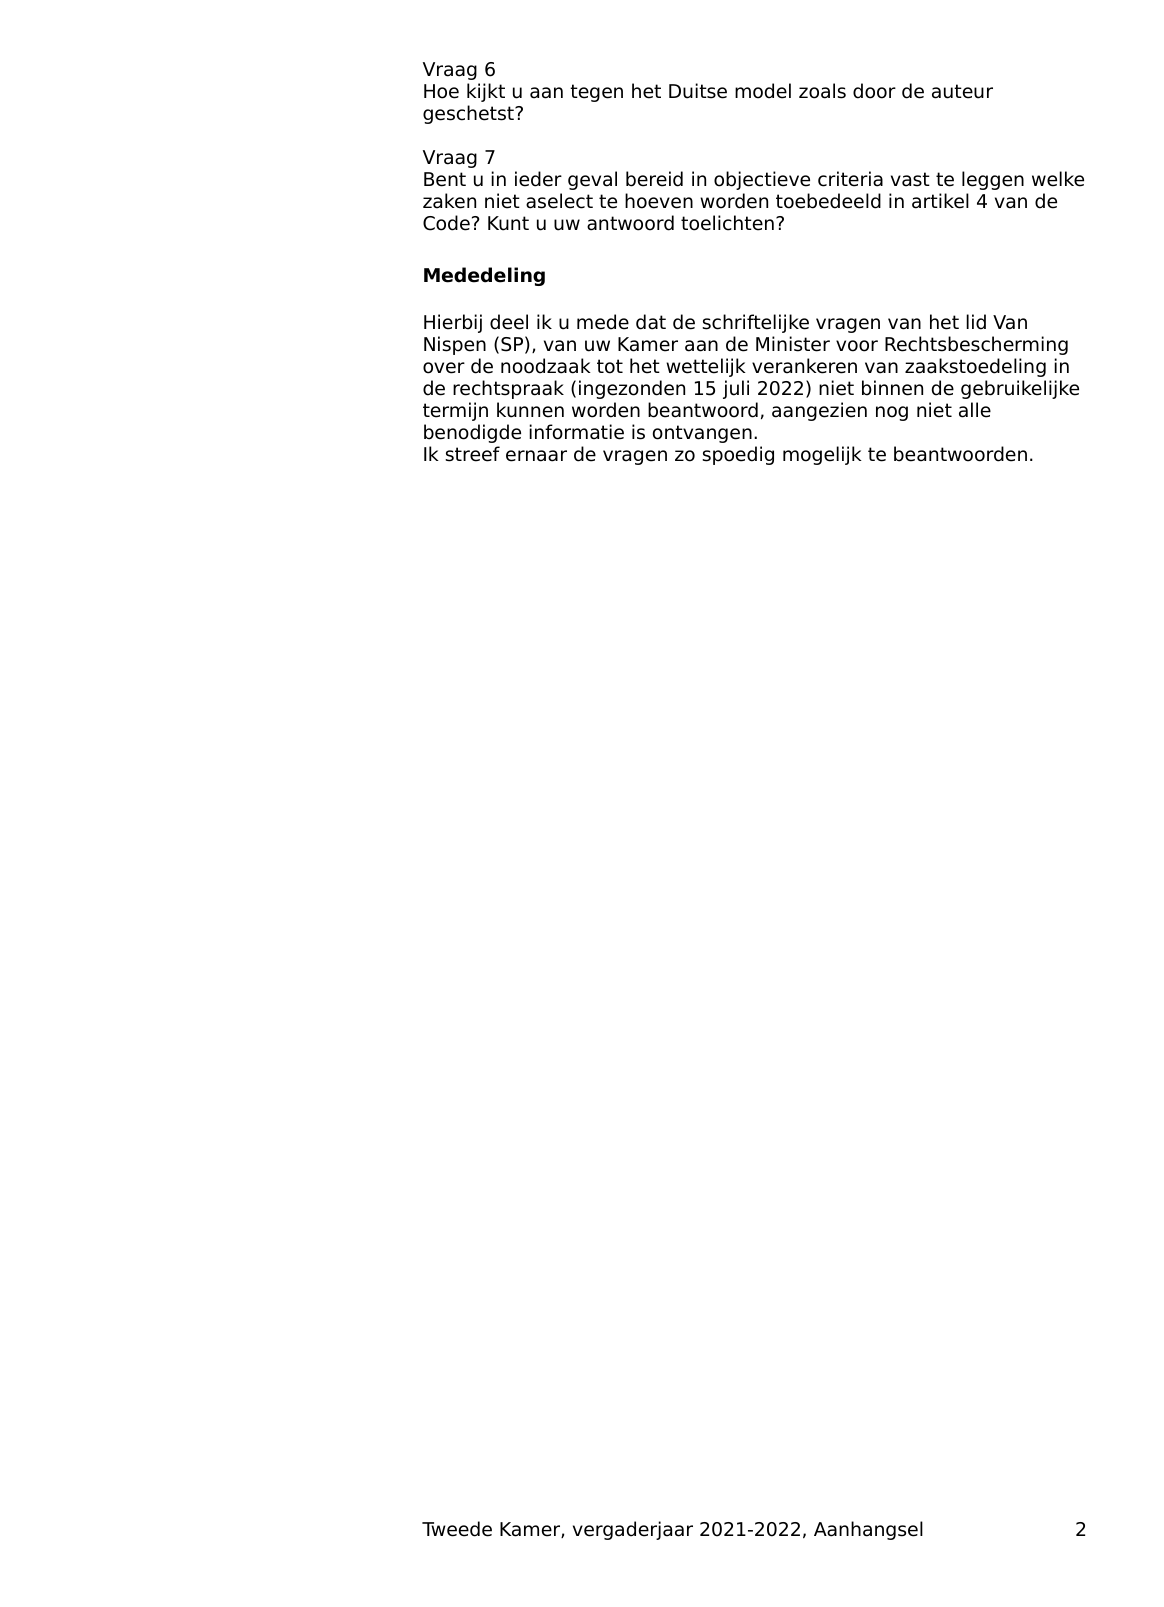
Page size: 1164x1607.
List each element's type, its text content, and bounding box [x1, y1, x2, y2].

text Hierbij deel ik u mede dat de schriftelijke vragen van het lid Van Nispen (SP), van uw Kamer aan de Minister voor Rechtsbescherming over de noodzaak tot het wettelijk verankeren van zaakstoedeling in de rechtspraak (ingezonden 15 juli 2022) niet binnen de gebruikelijke termijn kunnen worden beantwoord, aangezien nog niet alle benodigde informatie is ontvangen. [422, 312, 1087, 444]
text Ik streef ernaar de vragen zo spoedig mogelijk te beantwoorden. [422, 444, 1087, 466]
text Bent u in ieder geval bereid in objectieve criteria vast te leggen welke zaken niet aselect te hoeven worden toebedeeld in artikel 4 van de Code? Kunt u uw antwoord toelichten? [422, 169, 1087, 235]
text Vraag 7 [422, 147, 1087, 169]
text Vraag 6 [422, 59, 1087, 81]
subtitle Mededeling [422, 265, 1087, 287]
text Hoe kijkt u aan tegen het Duitse model zoals door de auteur geschetst? [422, 81, 1087, 125]
